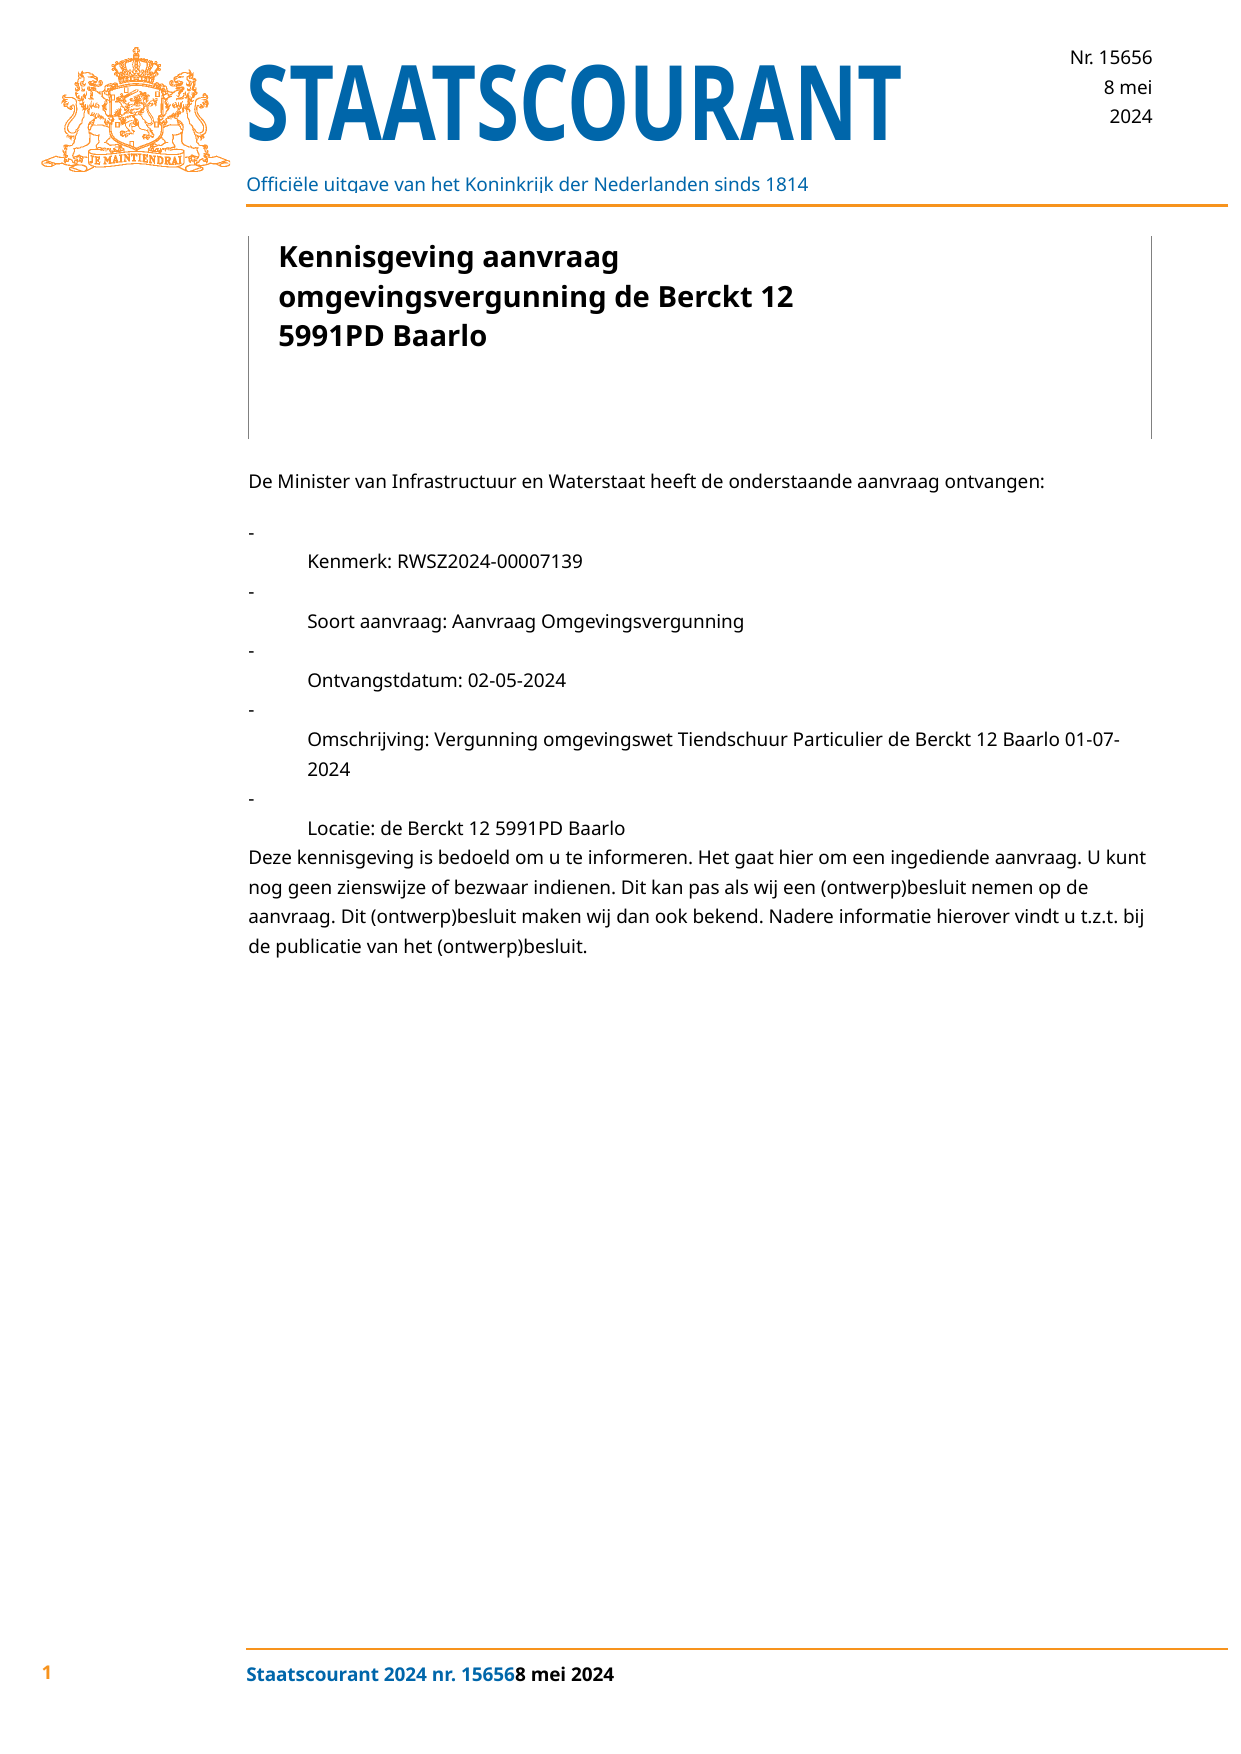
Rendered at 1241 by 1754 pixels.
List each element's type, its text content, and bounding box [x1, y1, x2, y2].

table_header [1090, 236, 1151, 413]
list Soort aanvraag: Aanvraag Omgevingsvergunning [248, 608, 1152, 633]
table_header [850, 236, 912, 413]
list Ontvangstdatum: 02-05-2024 [248, 667, 1152, 693]
list Locatie: de Berckt 12 5991PD Baarlo [248, 815, 1152, 841]
table_header Kennisgeving aanvraag omgevingsvergunning de Berckt 12 5991PD Baarlo [249, 236, 850, 439]
picture [41, 47, 231, 172]
table_header [850, 414, 1151, 439]
text De Minister van Infrastructuur en Waterstaat heeft de onderstaande aanvraag ontvangen: [248, 469, 1152, 494]
list Omschrijving: Vergunning omgevingswet Tiendschuur Particulier de Berckt 12 Baarlo 01-07-2024 [248, 726, 1152, 781]
list Kenmerk: RWSZ2024-00007139 [248, 549, 1152, 574]
text Deze kennisgeving is bedoeld om u te informeren. Het gaat hier om een ingediende aanvraag. U kunt nog geen zienswijze of bezwaar indienen. Dit kan pas als wij een (ontwerp)besluit nemen op de aanvraag. Dit (ontwerp)besluit maken wij dan ook bekend. Nadere informatie hierover vindt u t.z.t. bij de publicatie van het (ontwerp)besluit. [248, 844, 1152, 959]
picture [912, 236, 1090, 414]
